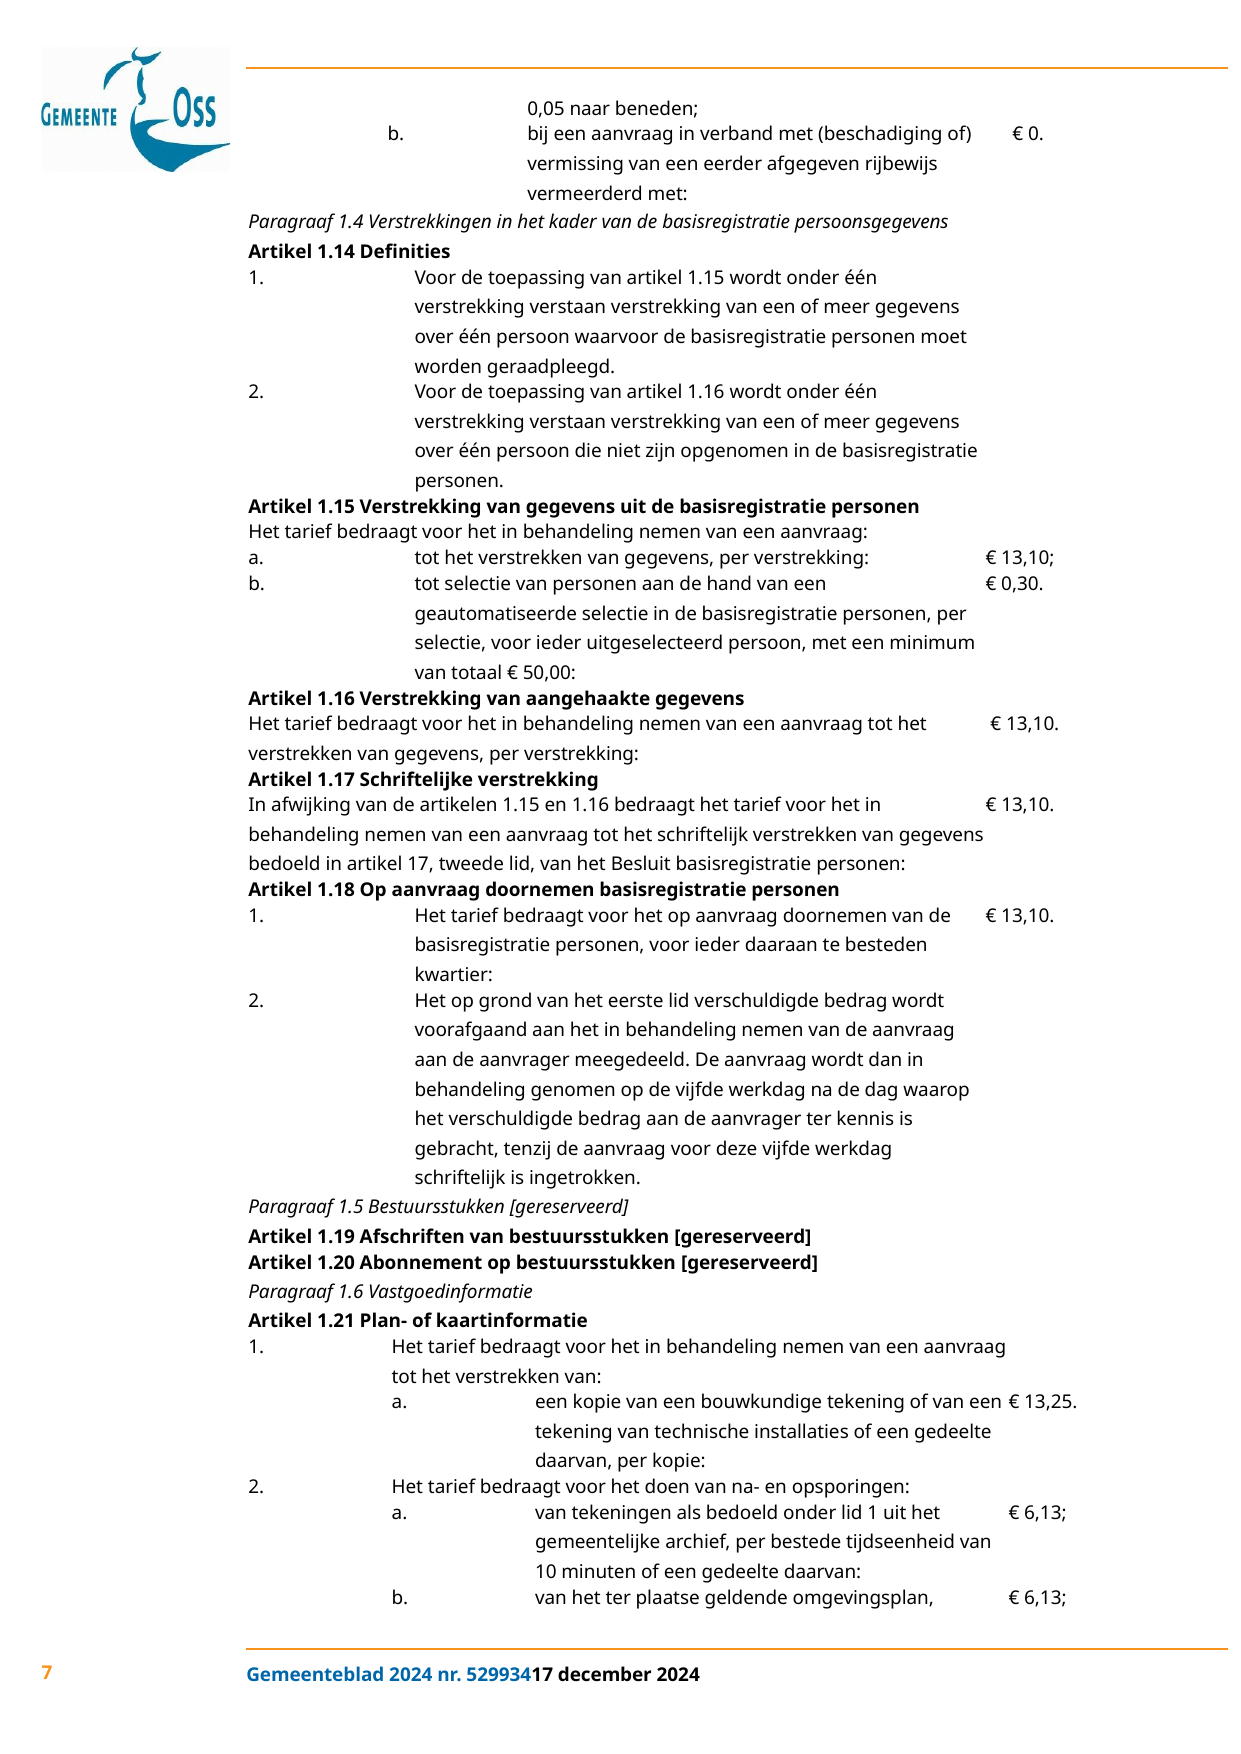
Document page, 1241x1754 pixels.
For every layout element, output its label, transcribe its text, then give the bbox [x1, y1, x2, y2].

table_cell Het tarief bedraagt voor het in behandeling nemen van een aanvraag tot het verstrekken van: [391, 1333, 1008, 1388]
table_cell b. [391, 1584, 535, 1610]
table_cell € 13,10. [985, 791, 1152, 876]
table_cell [248, 1499, 391, 1584]
table_cell 0,05 naar beneden; [527, 95, 1012, 121]
table_cell 1. [248, 264, 414, 378]
table_cell [985, 519, 1152, 544]
table_cell [985, 766, 1152, 791]
table_cell € 13,25. [1008, 1389, 1152, 1473]
table_cell bij een aanvraag in verband met (beschadiging of) vermissing van een eerder afgegeven rijbewijs vermeerderd met: [527, 121, 1012, 205]
table_cell Artikel 1.20 Abonnement op bestuursstukken [gereserveerd] [248, 1249, 954, 1274]
table_cell Artikel 1.16 Verstrekking van aangehaakte gegevens [248, 685, 985, 710]
table_cell [1008, 1333, 1152, 1388]
table_cell [954, 1249, 1152, 1274]
table_cell [985, 264, 1152, 378]
table_cell € 13,10. [985, 710, 1152, 766]
table_cell € 13,10; [985, 545, 1152, 570]
table_cell Het op grond van het eerste lid verschuldigde bedrag wordt voorafgaand aan het in behandeling nemen van de aanvraag aan de aanvrager meegedeeld. De aanvraag wordt dan in behandeling genomen op de vijfde werkdag na de dag waarop het verschuldigde bedrag aan de aanvrager ter kennis is gebracht, tenzij de aanvraag voor deze vijfde werkdag schriftelijk is ingetrokken. [414, 987, 985, 1190]
table_cell Voor de toepassing van artikel 1.16 wordt onder één verstrekking verstaan verstrekking van een of meer gegevens over één persoon die niet zijn opgenomen in de basisregistratie personen. [414, 379, 985, 493]
table_cell [985, 987, 1152, 1190]
table_cell [1012, 95, 1152, 121]
table_header [954, 1223, 1152, 1249]
table_cell [985, 379, 1152, 493]
table_cell 2. [248, 1474, 391, 1499]
table_cell tot het verstrekken van gegevens, per verstrekking: [414, 545, 985, 570]
table_cell Het tarief bedraagt voor het op aanvraag doornemen van de basisregistratie personen, voor ieder daaraan te besteden kwartier: [414, 902, 985, 987]
table_cell [248, 1389, 391, 1473]
table_cell € 6,13; [1008, 1584, 1152, 1610]
table_cell [985, 685, 1152, 710]
table_cell € 0. [1012, 121, 1152, 205]
table_cell van het ter plaatse geldende omgevingsplan, [535, 1584, 1008, 1610]
table_cell € 13,10. [985, 902, 1152, 987]
table_cell a. [391, 1389, 535, 1473]
table_cell tot selectie van personen aan de hand van een geautomatiseerde selectie in de basisregistratie personen, per selectie, voor ieder uitgeselecteerd persoon, met een minimum van totaal € 50,00: [414, 570, 985, 685]
table_cell een kopie van een bouwkundige tekening of van een tekening van technische installaties of een gedeelte daarvan, per kopie: [535, 1389, 1008, 1473]
table_cell b. [248, 570, 414, 685]
table_cell [985, 493, 1152, 519]
table_cell Het tarief bedraagt voor het in behandeling nemen van een aanvraag: [248, 519, 985, 544]
table_cell Artikel 1.15 Verstrekking van gegevens uit de basisregistratie personen [248, 493, 985, 519]
table_cell 1. [248, 1333, 391, 1388]
table_cell Het tarief bedraagt voor het in behandeling nemen van een aanvraag tot het verstrekken van gegevens, per verstrekking: [248, 710, 985, 766]
table_header [1008, 1308, 1152, 1333]
table_cell Artikel 1.17 Schriftelijke verstrekking [248, 766, 985, 791]
text Paragraaf 1.5 Bestuursstukken [gereserveerd] [248, 1193, 1152, 1219]
table_cell van tekeningen als bedoeld onder lid 1 uit het gemeentelijke archief, per bestede tijdseenheid van 10 minuten of een gedeelte daarvan: [535, 1499, 1008, 1584]
table_cell a. [248, 545, 414, 570]
table_cell Het tarief bedraagt voor het doen van na- en opsporingen: [391, 1474, 1008, 1499]
table_cell € 6,13; [1008, 1499, 1152, 1584]
picture [41, 47, 231, 172]
table_header Artikel 1.14 Definities [248, 238, 985, 264]
table_cell [248, 121, 387, 205]
text Paragraaf 1.4 Verstrekkingen in het kader van de basisregistratie persoonsgegevens [248, 209, 1152, 234]
table_cell 2. [248, 987, 414, 1190]
table_cell [248, 1584, 391, 1610]
text Paragraaf 1.6 Vastgoedinformatie [248, 1278, 1152, 1303]
table_header Artikel 1.19 Afschriften van bestuursstukken [gereserveerd] [248, 1223, 954, 1249]
table_header [985, 238, 1152, 264]
table_header Artikel 1.21 Plan- of kaartinformatie [248, 1308, 1008, 1333]
table_cell [248, 95, 387, 121]
table_cell 2. [248, 379, 414, 493]
table_cell [388, 95, 527, 121]
table_cell Voor de toepassing van artikel 1.15 wordt onder één verstrekking verstaan verstrekking van een of meer gegevens over één persoon waarvoor de basisregistratie personen moet worden geraadpleegd. [414, 264, 985, 378]
table_cell [1008, 1474, 1152, 1499]
table_cell € 0,30. [985, 570, 1152, 685]
table_cell 1. [248, 902, 414, 987]
table_cell [985, 876, 1152, 902]
table_cell a. [391, 1499, 535, 1584]
table_cell In afwijking van de artikelen 1.15 en 1.16 bedraagt het tarief voor het in behandeling nemen van een aanvraag tot het schriftelijk verstrekken van gegevens bedoeld in artikel 17, tweede lid, van het Besluit basisregistratie personen: [248, 791, 985, 876]
table_cell Artikel 1.18 Op aanvraag doornemen basisregistratie personen [248, 876, 985, 902]
table_cell b. [388, 121, 527, 205]
